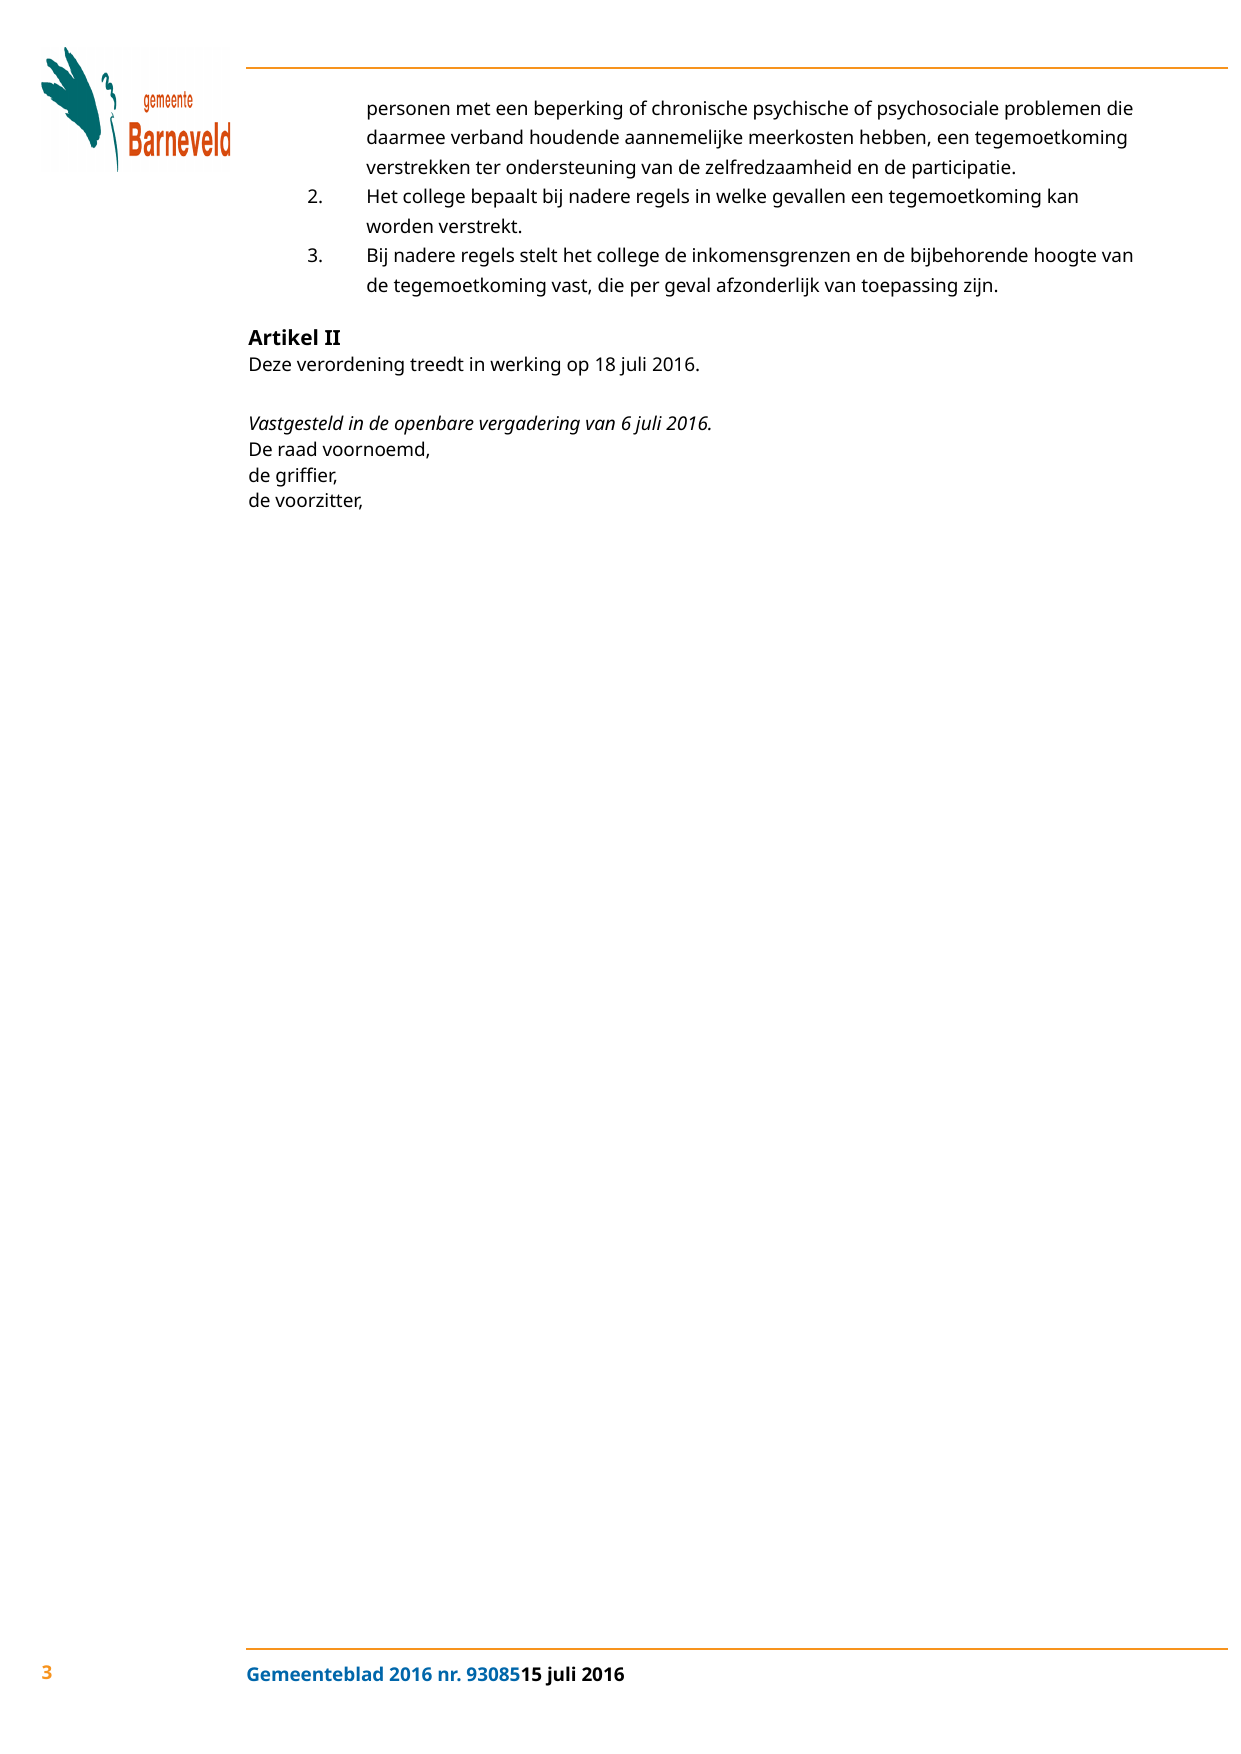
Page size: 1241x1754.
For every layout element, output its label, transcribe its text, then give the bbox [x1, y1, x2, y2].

text de voorzitter, [248, 487, 1152, 513]
picture [41, 47, 231, 172]
text de griffier, [248, 462, 1152, 487]
list Het college bepaalt bij nadere regels in welke gevallen een tegemoetkoming kan worden verstrekt. [307, 183, 1152, 239]
text Deze verordening treedt in werking op 18 juli 2016. [248, 351, 1152, 377]
text Artikel II [248, 323, 1152, 351]
list personen met een beperking of chronische psychische of psychosociale problemen die daarmee verband houdende aannemelijke meerkosten hebben, een tegemoetkoming verstrekken ter ondersteuning van de zelfredzaamheid en de participatie. [307, 95, 1152, 180]
text De raad voornoemd, [248, 436, 1152, 462]
list Bij nadere regels stelt het college de inkomensgrenzen en de bijbehorende hoogte van de tegemoetkoming vast, die per geval afzonderlijk van toepassing zijn. [307, 243, 1152, 298]
text Vastgesteld in de openbare vergadering van 6 juli 2016. [248, 410, 1152, 436]
